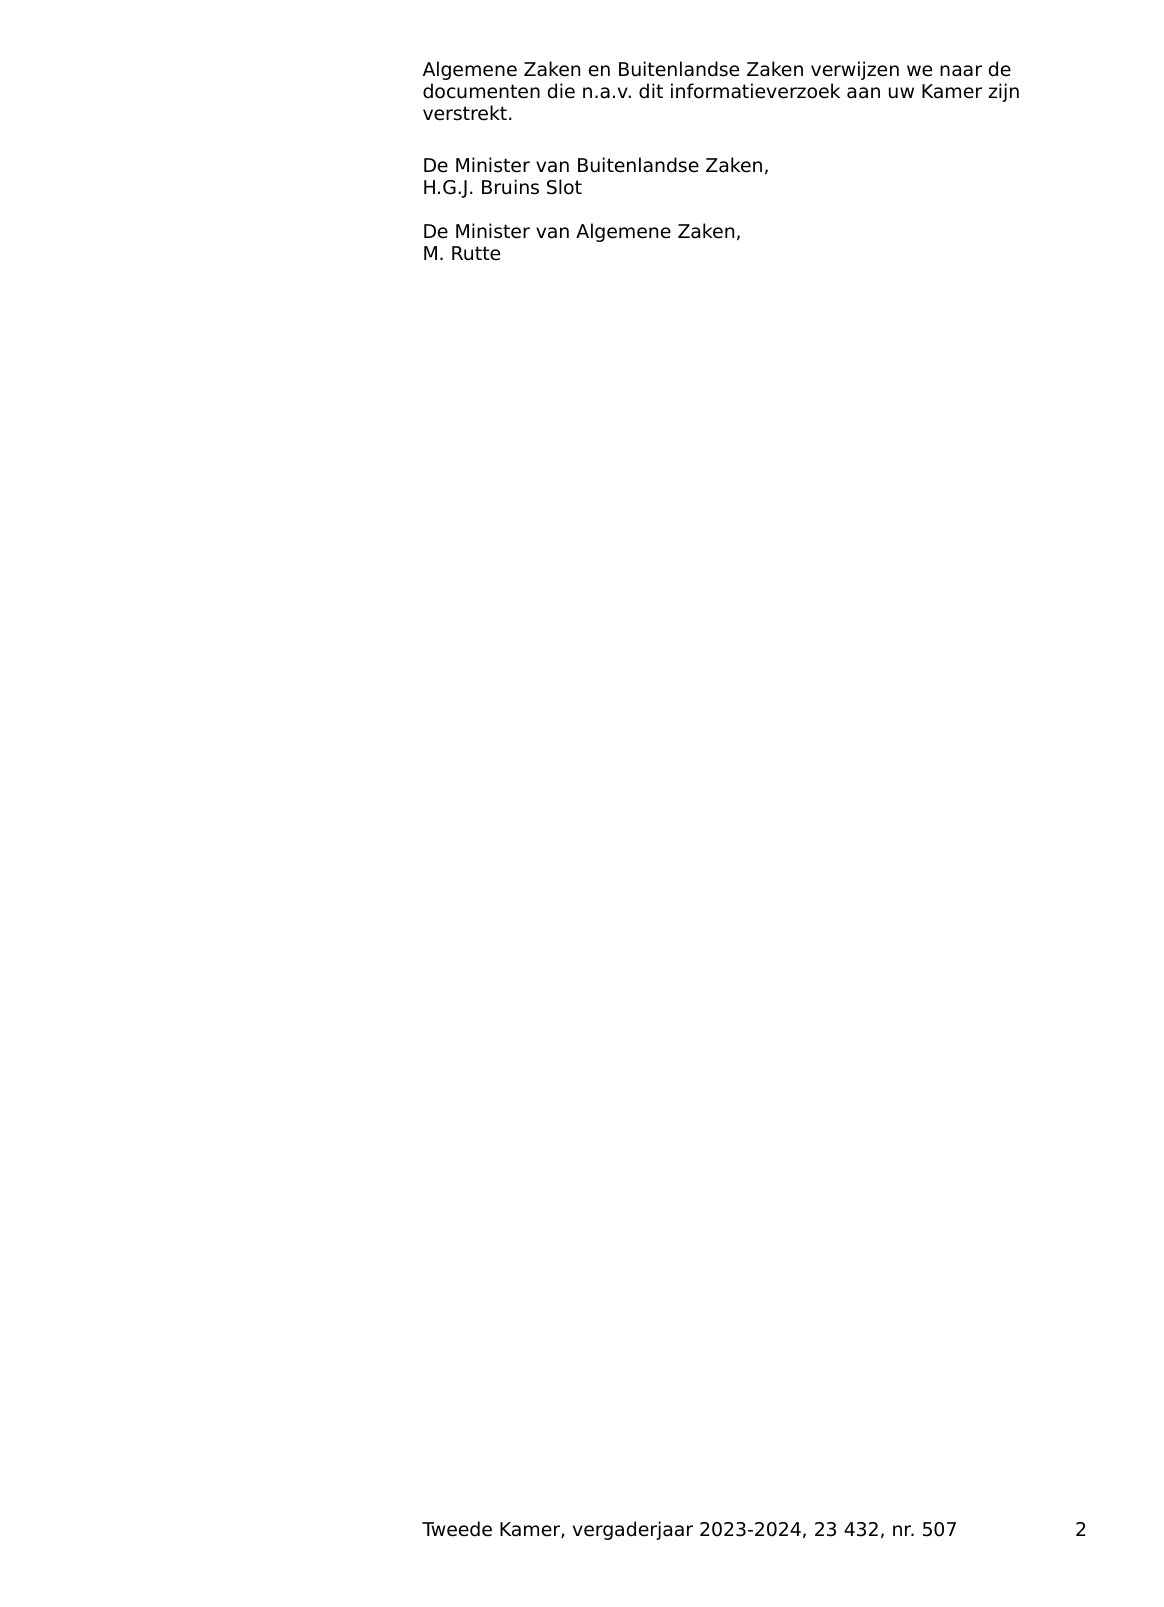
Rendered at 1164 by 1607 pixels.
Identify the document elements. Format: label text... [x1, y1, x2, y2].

text Algemene Zaken en Buitenlandse Zaken verwijzen we naar de documenten die n.a.v. dit informatieverzoek aan uw Kamer zijn verstrekt. [422, 59, 1087, 125]
text De Minister van Buitenlandse Zaken, H.G.J. Bruins Slot [422, 155, 1087, 199]
text De Minister van Algemene Zaken, M. Rutte [422, 221, 1087, 265]
